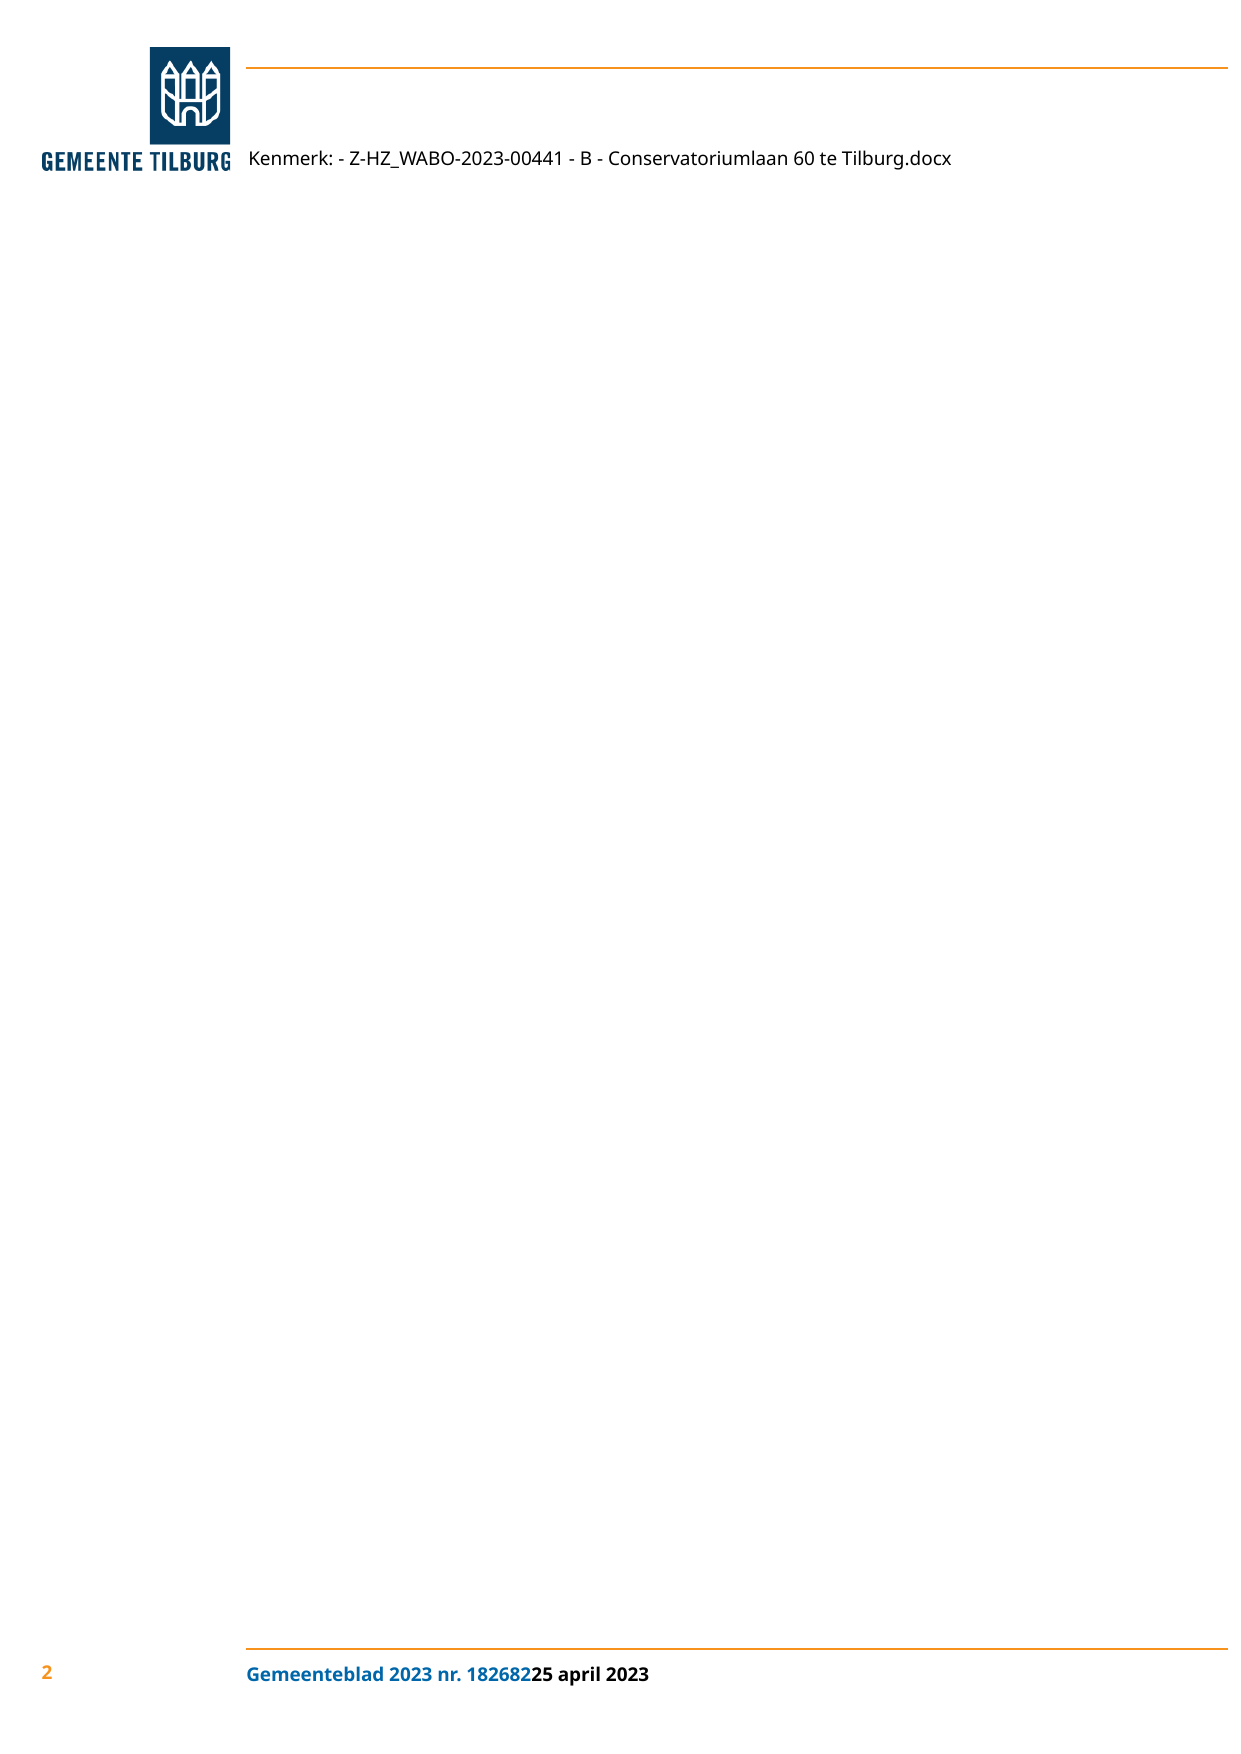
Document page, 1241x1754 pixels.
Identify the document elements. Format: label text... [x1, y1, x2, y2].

text Kenmerk: - Z-HZ_WABO-2023-00441 - B - Conservatoriumlaan 60 te Tilburg.docx [248, 145, 1152, 171]
picture [41, 47, 231, 172]
